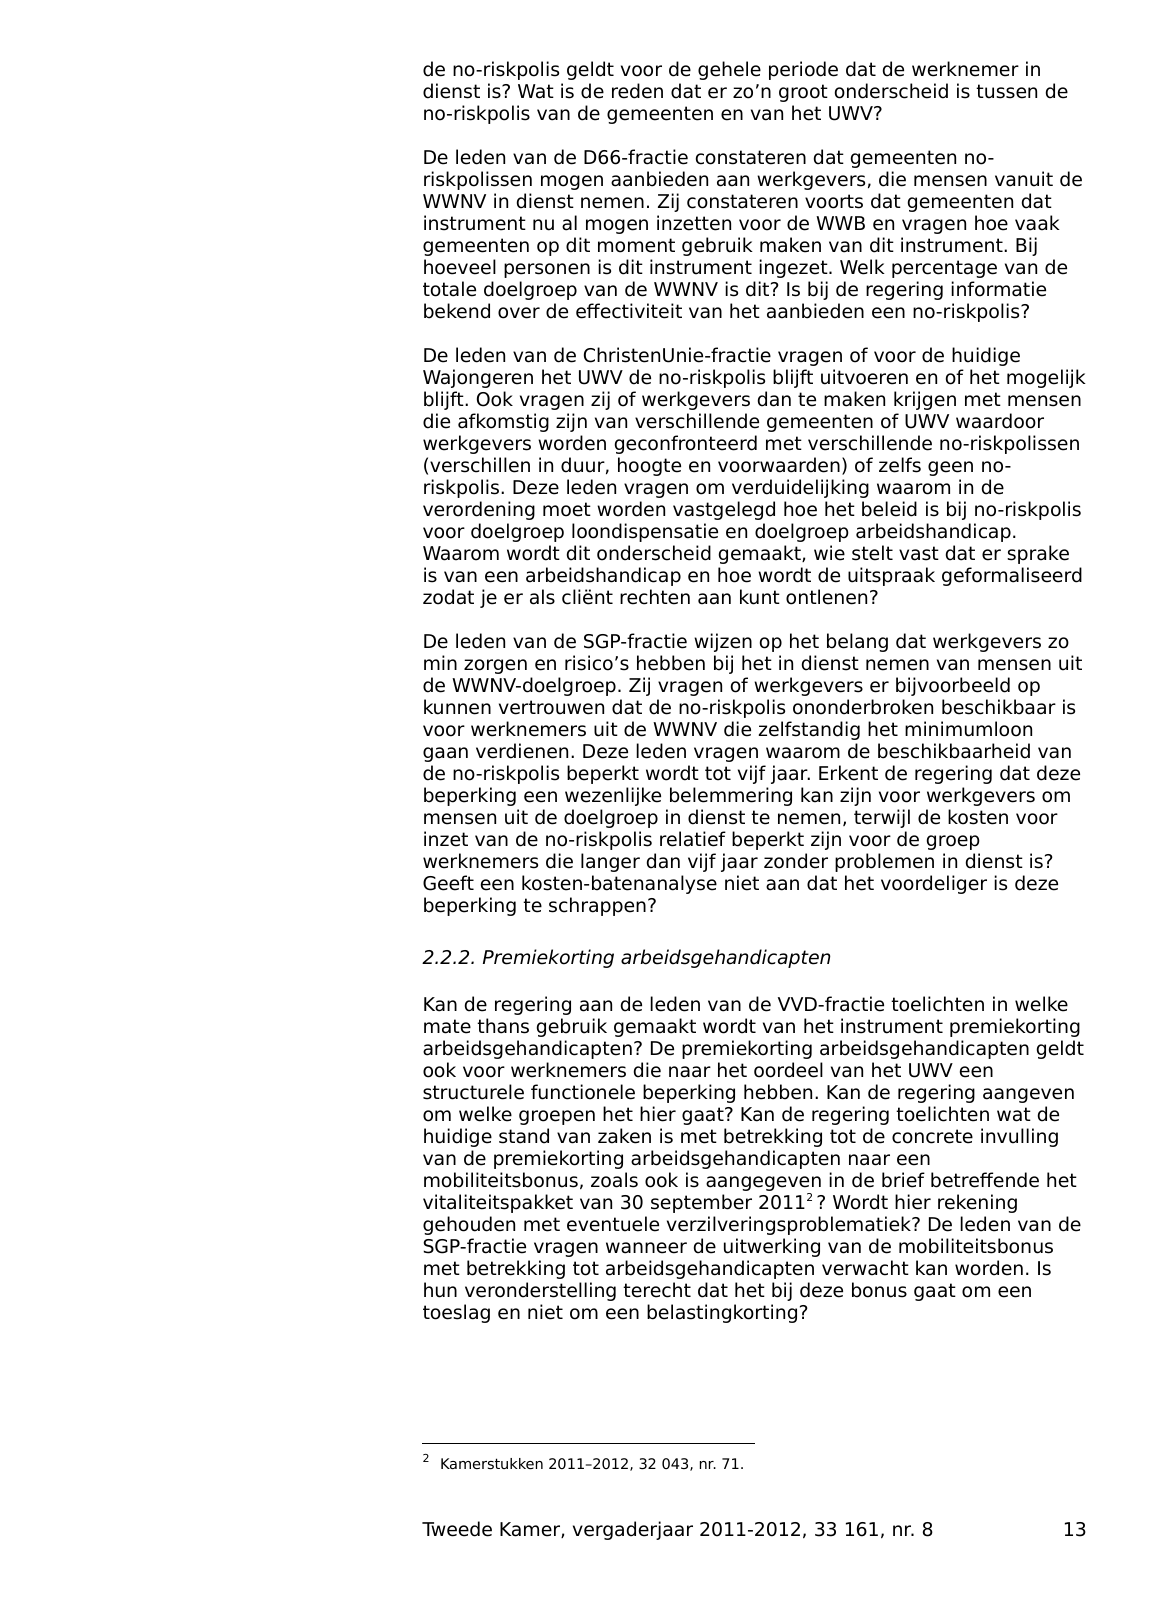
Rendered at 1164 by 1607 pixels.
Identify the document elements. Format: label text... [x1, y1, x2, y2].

subtitle 2.2.2. Premiekorting arbeidsgehandicapten [422, 947, 1087, 969]
text Kamerstukken 2011–2012, 32 043, nr. 71. [422, 1452, 1087, 1474]
text de no-riskpolis geldt voor de gehele periode dat de werknemer in dienst is? Wat is de reden dat er zo’n groot onderscheid is tussen de no-riskpolis van de gemeenten en van het UWV? [422, 59, 1087, 125]
text Kan de regering aan de leden van de VVD-fractie toelichten in welke mate thans gebruik gemaakt wordt van het instrument premiekorting arbeidsgehandicapten? De premiekorting arbeidsgehandicapten geldt ook voor werknemers die naar het oordeel van het UWV een structurele functionele beperking hebben. Kan de regering aangeven om welke groepen het hier gaat? Kan de regering toelichten wat de huidige stand van zaken is met betrekking tot de concrete invulling van de premiekorting arbeidsgehandicapten naar een mobiliteitsbonus, zoals ook is aangegeven in de brief betreffende het vitaliteitspakket van 30 september 2011? Wordt hier rekening gehouden met eventuele verzilveringsproblematiek? De leden van de SGP-fractie vragen wanneer de uitwerking van de mobiliteitsbonus met betrekking tot arbeidsgehandicapten verwacht kan worden. Is hun veronderstelling terecht dat het bij deze bonus gaat om een toeslag en niet om een belastingkorting? [422, 994, 1087, 1323]
text De leden van de ChristenUnie-fractie vragen of voor de huidige Wajongeren het UWV de no-riskpolis blijft uitvoeren en of het mogelijk blijft. Ook vragen zij of werkgevers dan te maken krijgen met mensen die afkomstig zijn van verschillende gemeenten of UWV waardoor werkgevers worden geconfronteerd met verschillende no-riskpolissen (verschillen in duur, hoogte en voorwaarden) of zelfs geen no-riskpolis. Deze leden vragen om verduidelijking waarom in de verordening moet worden vastgelegd hoe het beleid is bij no-riskpolis voor doelgroep loondispensatie en doelgroep arbeidshandicap. Waarom wordt dit onderscheid gemaakt, wie stelt vast dat er sprake is van een arbeidshandicap en hoe wordt de uitspraak geformaliseerd zodat je er als cliënt rechten aan kunt ontlenen? [422, 345, 1087, 609]
text De leden van de SGP-fractie wijzen op het belang dat werkgevers zo min zorgen en risico’s hebben bij het in dienst nemen van mensen uit de WWNV-doelgroep. Zij vragen of werkgevers er bijvoorbeeld op kunnen vertrouwen dat de no-riskpolis ononderbroken beschikbaar is voor werknemers uit de WWNV die zelfstandig het minimumloon gaan verdienen. Deze leden vragen waarom de beschikbaarheid van de no-riskpolis beperkt wordt tot vijf jaar. Erkent de regering dat deze beperking een wezenlijke belemmering kan zijn voor werkgevers om mensen uit de doelgroep in dienst te nemen, terwijl de kosten voor inzet van de no-riskpolis relatief beperkt zijn voor de groep werknemers die langer dan vijf jaar zonder problemen in dienst is? Geeft een kosten-batenanalyse niet aan dat het voordeliger is deze beperking te schrappen? [422, 631, 1087, 917]
text De leden van de D66-fractie constateren dat gemeenten no-riskpolissen mogen aanbieden aan werkgevers, die mensen vanuit de WWNV in dienst nemen. Zij constateren voorts dat gemeenten dat instrument nu al mogen inzetten voor de WWB en vragen hoe vaak gemeenten op dit moment gebruik maken van dit instrument. Bij hoeveel personen is dit instrument ingezet. Welk percentage van de totale doelgroep van de WWNV is dit? Is bij de regering informatie bekend over de effectiviteit van het aanbieden een no-riskpolis? [422, 147, 1087, 323]
